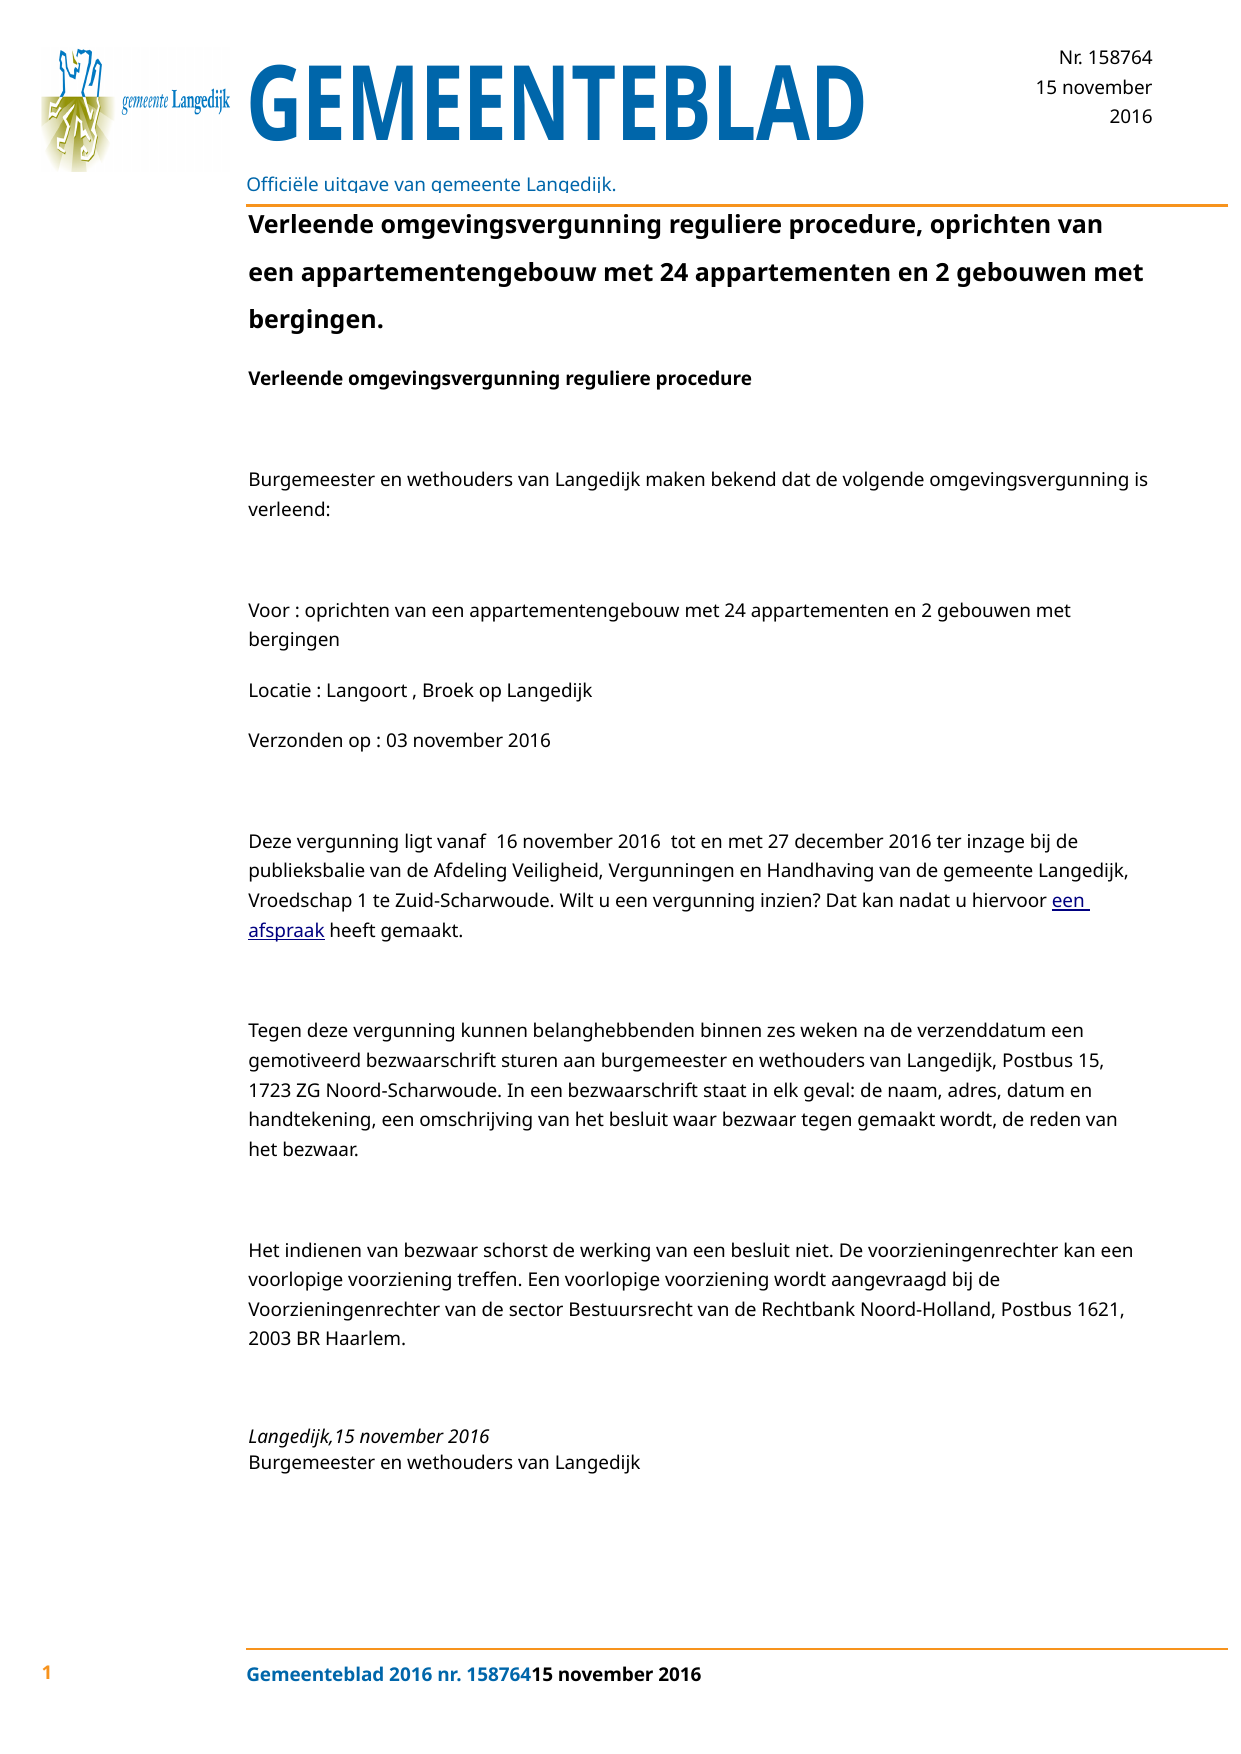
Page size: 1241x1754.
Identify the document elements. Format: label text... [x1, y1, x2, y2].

text Tegen deze vergunning kunnen belanghebbenden binnen zes weken na de verzenddatum een gemotiveerd bezwaarschrift sturen aan burgemeester en wethouders van Langedijk, Postbus 15, 1723 ZG Noord-Scharwoude. In een bezwaarschrift staat in elk geval: de naam, adres, datum en handtekening, een omschrijving van het besluit waar bezwaar tegen gemaakt wordt, de reden van het bezwaar. [248, 1018, 1152, 1162]
text Deze vergunning ligt vanaf 16 november 2016 tot en met 27 december 2016 ter inzage bij de publieksbalie van de Afdeling Veiligheid, Vergunningen en Handhaving van de gemeente Langedijk, Vroedschap 1 te Zuid-Scharwoude. Wilt u een vergunning inzien? Dat kan nadat u hiervoor een afspraak heeft gemaakt. [248, 828, 1152, 942]
text Verleende omgevingsvergunning reguliere procedure, oprichten van een appartementengebouw met 24 appartementen en 2 gebouwen met bergingen. [248, 207, 1152, 336]
text Verleende omgevingsvergunning reguliere procedure [248, 366, 1152, 391]
picture [41, 47, 231, 172]
text Locatie : Langoort , Broek op Langedijk [248, 677, 1152, 702]
text Verzonden op : 03 november 2016 [248, 727, 1152, 753]
text Het indienen van bezwaar schorst de werking van een besluit niet. De voorzieningenrechter kan een voorlopige voorziening treffen. Een voorlopige voorziening wordt aangevraagd bij de Voorzieningenrechter van de sector Bestuursrecht van de Rechtbank Noord-Holland, Postbus 1621, 2003 BR Haarlem. [248, 1237, 1152, 1351]
text Langedijk,15 november 2016 [248, 1424, 1152, 1449]
text Voor : oprichten van een appartementengebouw met 24 appartementen en 2 gebouwen met bergingen [248, 597, 1152, 652]
text Burgemeester en wethouders van Langedijk maken bekend dat de volgende omgevingsvergunning is verleend: [248, 466, 1152, 522]
text Burgemeester en wethouders van Langedijk [248, 1449, 1152, 1475]
